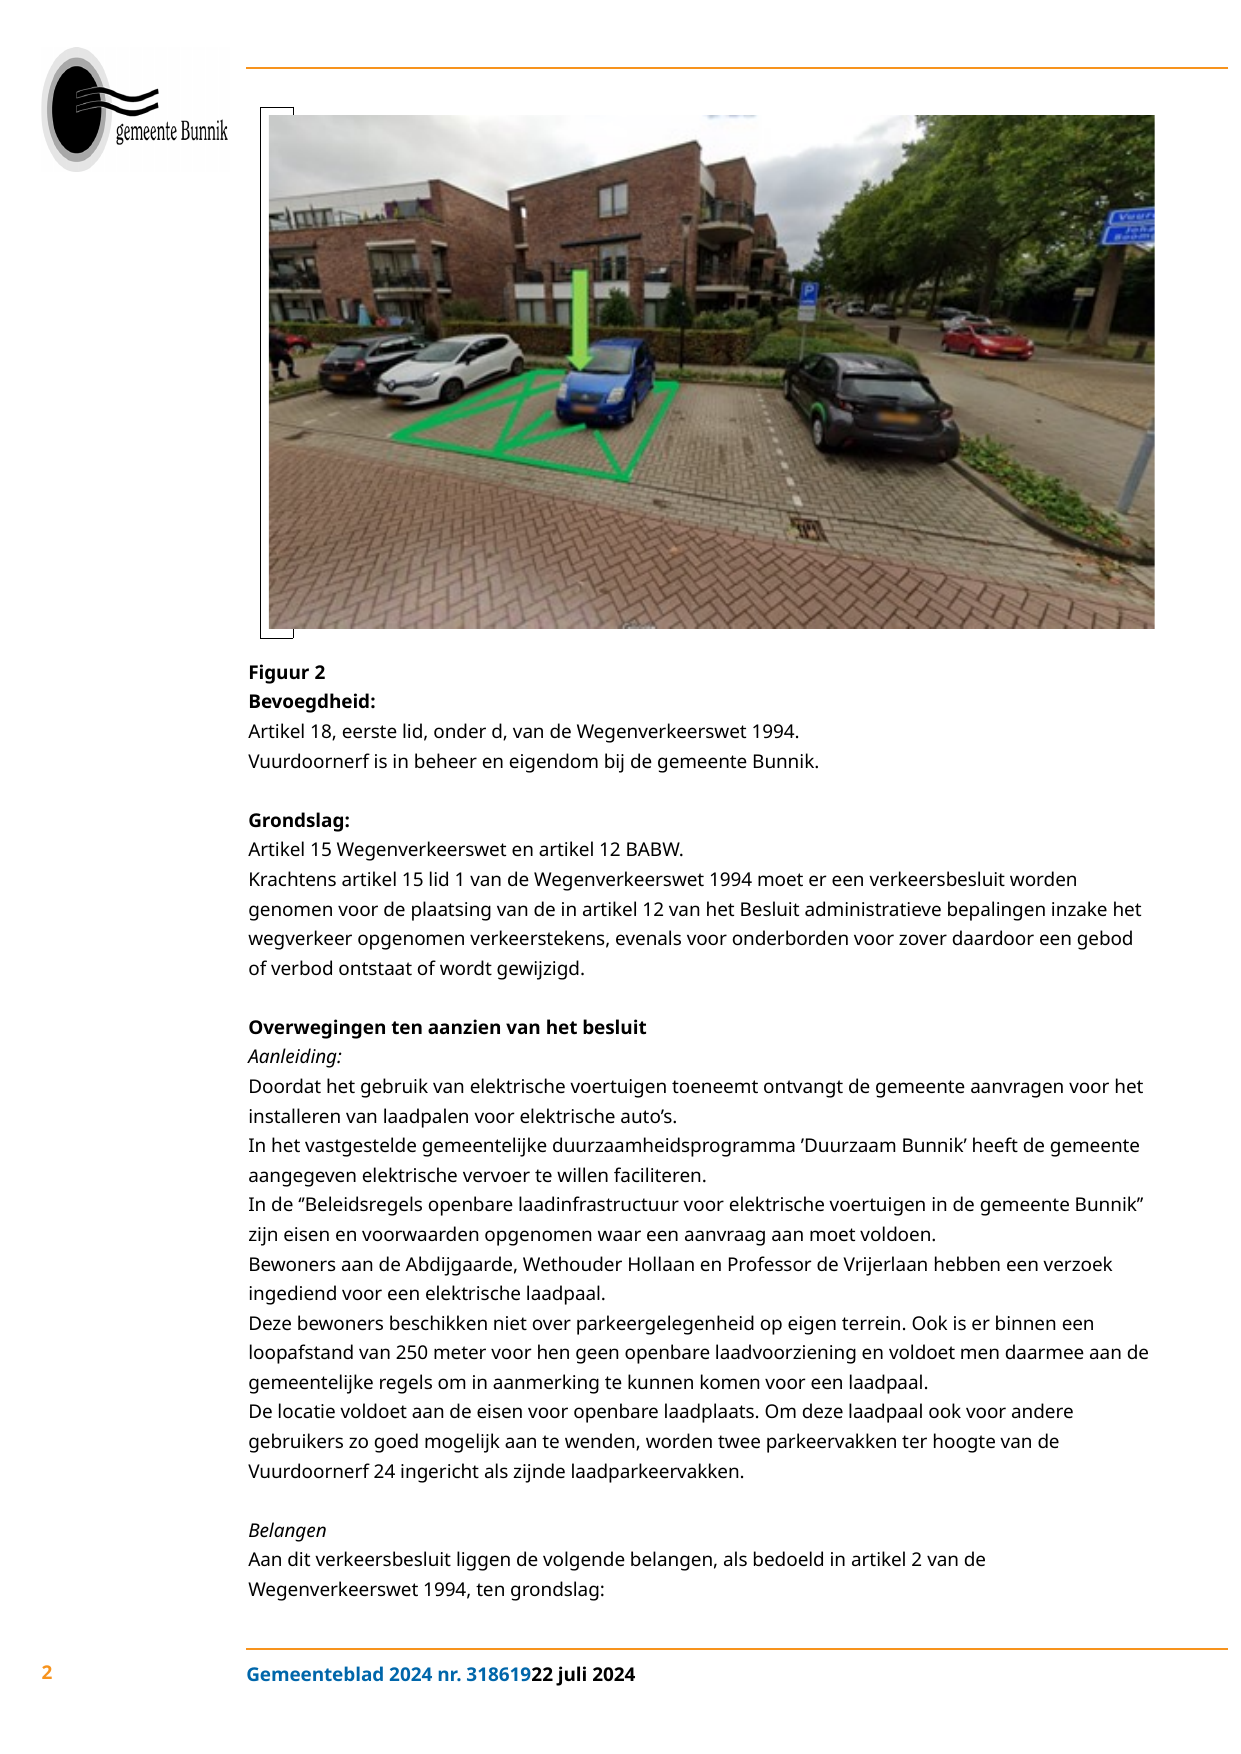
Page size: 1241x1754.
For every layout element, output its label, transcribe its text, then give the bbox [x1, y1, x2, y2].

text Artikel 18, eerste lid, onder d, van de Wegenverkeerswet 1994. [248, 718, 1152, 744]
text In de ‘’Beleidsregels openbare laadinfrastructuur voor elektrische voertuigen in de gemeente Bunnik’’ zijn eisen en voorwaarden opgenomen waar een aanvraag aan moet voldoen. [248, 1192, 1152, 1247]
text Deze bewoners beschikken niet over parkeergelegenheid op eigen terrein. Ook is er binnen een loopafstand van 250 meter voor hen geen openbare laadvoorziening en voldoet men daarmee aan de gemeentelijke regels om in aanmerking te kunnen komen voor een laadpaal. [248, 1310, 1152, 1395]
text Aanleiding: [248, 1044, 1152, 1069]
text Krachtens artikel 15 lid 1 van de Wegenverkeerswet 1994 moet er een verkeersbesluit worden genomen voor de plaatsing van de in artikel 12 van het Besluit administratieve bepalingen inzake het wegverkeer opgenomen verkeerstekens, evenals voor onderborden voor zover daardoor een gebod of verbod ontstaat of wordt gewijzigd. [248, 866, 1152, 981]
text Doordat het gebruik van elektrische voertuigen toeneemt ontvangt de gemeente aanvragen voor het installeren van laadpalen voor elektrische auto’s. [248, 1073, 1152, 1129]
text Artikel 15 Wegenverkeerswet en artikel 12 BABW. [248, 837, 1152, 862]
text Bewoners aan de Abdijgaarde, Wethouder Hollaan en Professor de Vrijerlaan hebben een verzoek ingediend voor een elektrische laadpaal. [248, 1251, 1152, 1306]
text Aan dit verkeersbesluit liggen de volgende belangen, als bedoeld in artikel 2 van de Wegenverkeerswet 1994, ten grondslag: [248, 1547, 1152, 1602]
picture [41, 47, 231, 172]
text Belangen [248, 1517, 1152, 1543]
text Overwegingen ten aanzien van het besluit [248, 1014, 1152, 1040]
text Grondslag: [248, 807, 1152, 833]
text Vuurdoornerf is in beheer en eigendom bij de gemeente Bunnik. [248, 748, 1152, 774]
text De locatie voldoet aan de eisen voor openbare laadplaats. Om deze laadpaal ook voor andere gebruikers zo goed mogelijk aan te wenden, worden twee parkeervakken ter hoogte van de Vuurdoornerf 24 ingericht als zijnde laadparkeervakken. [248, 1399, 1152, 1484]
text Bevoegdheid: [248, 689, 1152, 714]
picture [268, 115, 1155, 629]
text In het vastgestelde gemeentelijke duurzaamheidsprogramma ’Duurzaam Bunnik’ heeft de gemeente aangegeven elektrische vervoer te willen faciliteren. [248, 1132, 1152, 1188]
text Figuur 2 [248, 659, 1152, 685]
